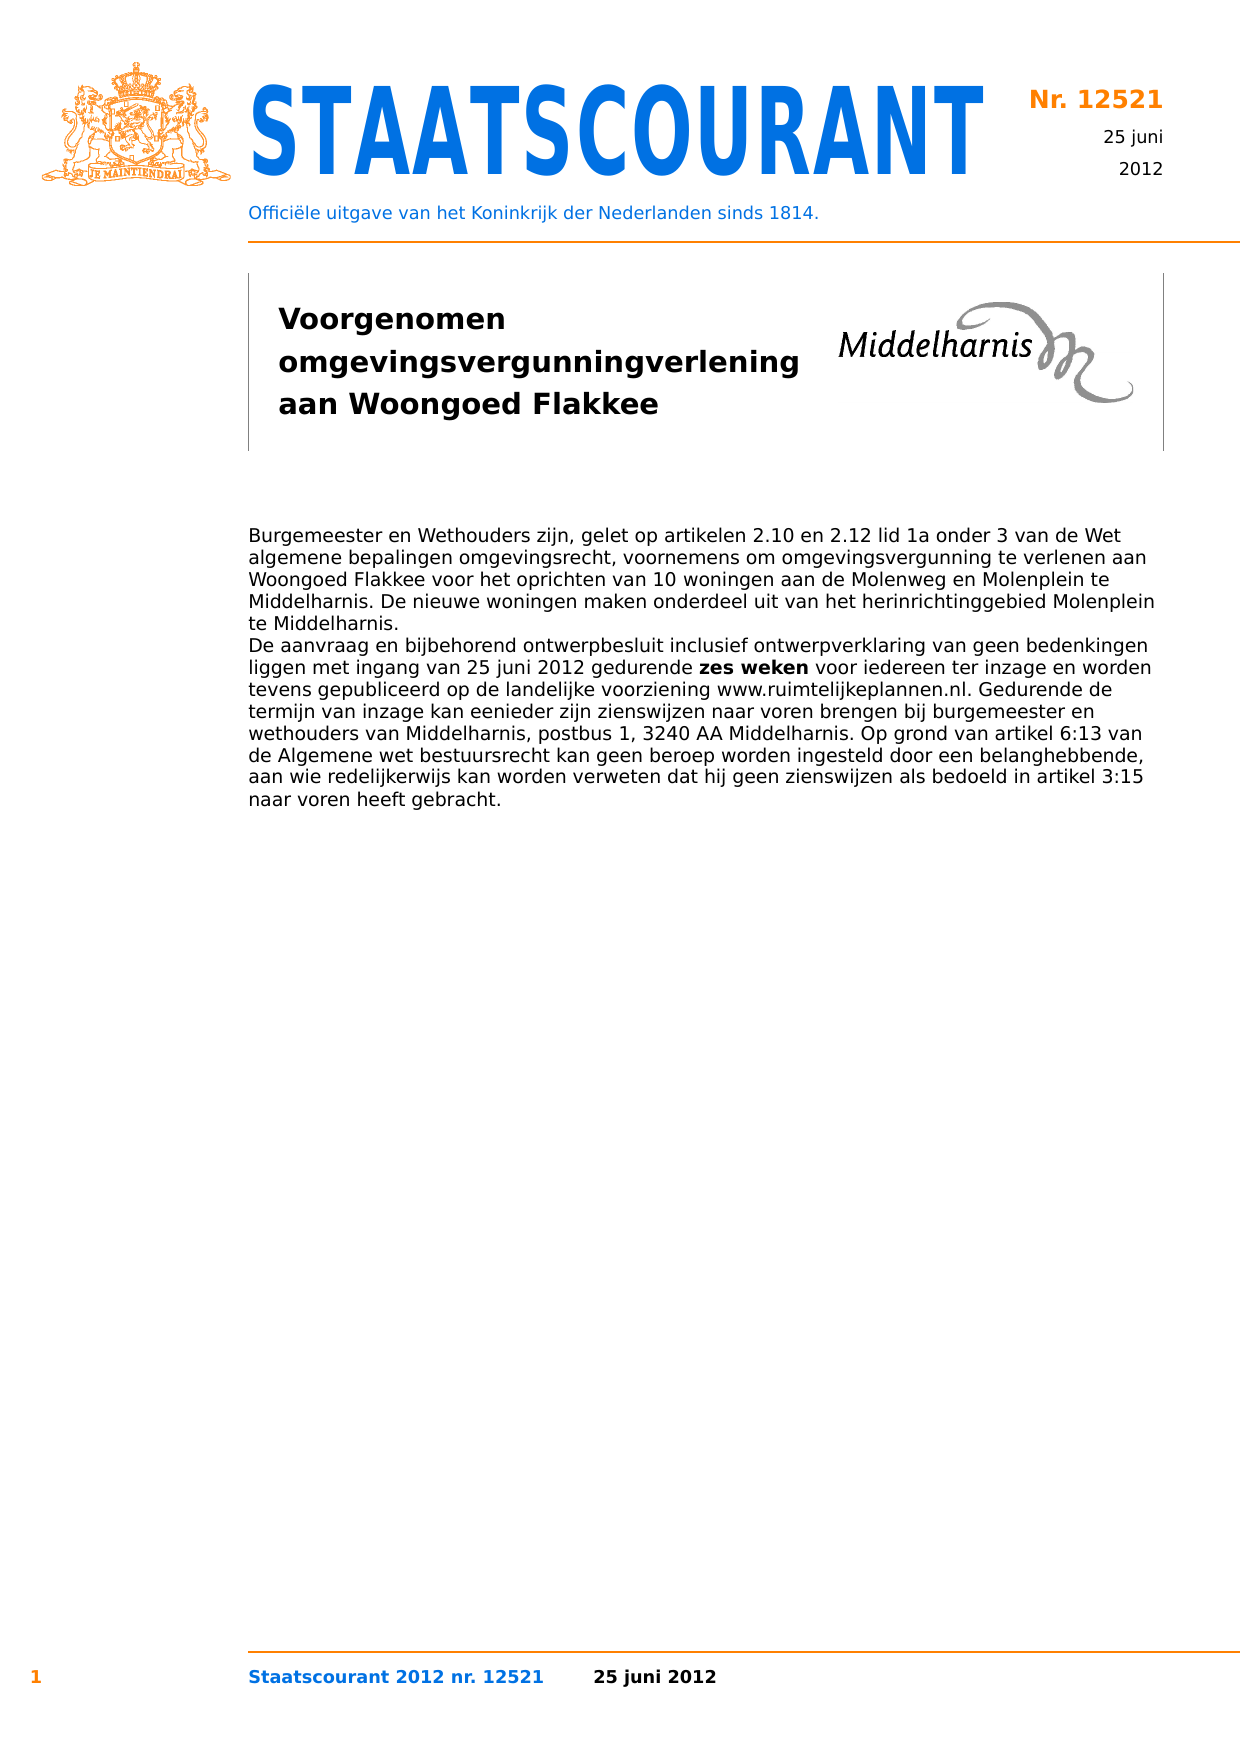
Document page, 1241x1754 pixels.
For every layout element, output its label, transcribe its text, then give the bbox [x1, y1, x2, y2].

table_header [25, 62, 248, 241]
table_cell Officiële uitgave van het Koninkrijk der Nederlanden sinds 1814. [248, 203, 1240, 241]
text De aanvraag en bijbehorend ontwerpbesluit inclusief ontwerpverklaring van geen bedenkingen liggen met ingang van 25 juni 2012 gedurende zes weken voor iedereen ter inzage en worden tevens gepubliceerd op de landelijke voorziening www.ruimtelijkeplannen.nl. Gedurende de termijn van inzage kan eenieder zijn zienswijzen naar voren brengen bij burgemeester en wethouders van Middelharnis, postbus 1, 3240 AA Middelharnis. Op grond van artikel 6:13 van de Algemene wet bestuursrecht kan geen beroep worden ingesteld door een belanghebbende, aan wie redelijkerwijs kan worden verweten dat hij geen zienswijzen als bedoeld in artikel 3:15 naar voren heeft gebracht. [248, 634, 1163, 810]
table_header STAATSCOURANT [248, 62, 998, 203]
picture [838, 302, 1134, 403]
table_cell 25 juni [998, 121, 1240, 153]
table_header Nr. 12521 [998, 62, 1240, 121]
table_cell 2012 [998, 153, 1240, 203]
subtitle Voorgenomen omgevingsvergunningverlening aan Woongoed Flakkee [249, 273, 1163, 451]
text Burgemeester en Wethouders zijn, gelet op artikelen 2.10 en 2.12 lid 1a onder 3 van de Wet algemene bepalingen omgevingsrecht, voornemens om omgevingsvergunning te verlenen aan Woongoed Flakkee voor het oprichten van 10 woningen aan de Molenweg en Molenplein te Middelharnis. De nieuwe woningen maken onderdeel uit van het herinrichtinggebied Molenplein te Middelharnis. [248, 525, 1163, 634]
picture [41, 62, 231, 186]
